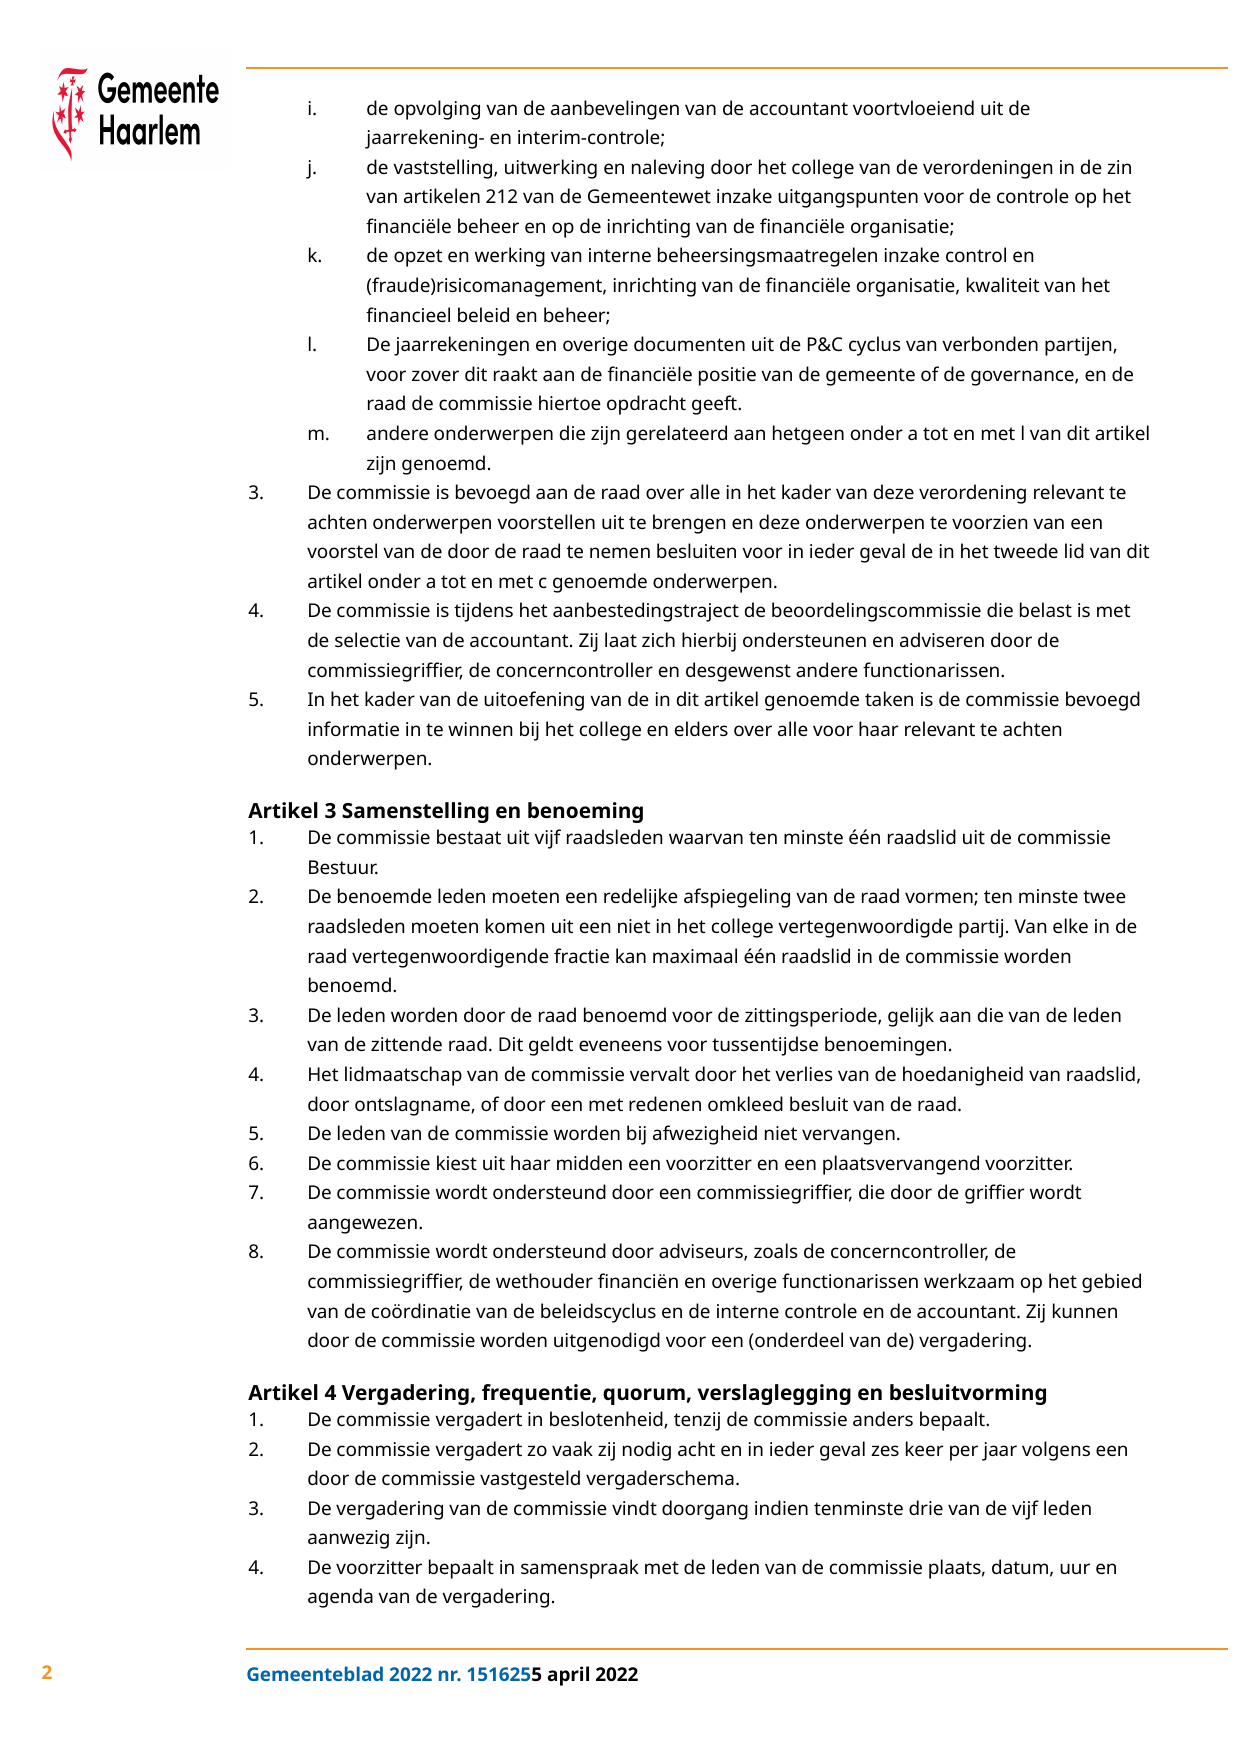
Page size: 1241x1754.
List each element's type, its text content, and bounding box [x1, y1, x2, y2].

list De commissie wordt ondersteund door een commissiegriffier, die door de griffier wordt aangewezen. [248, 1179, 1152, 1235]
list In het kader van de uitoefening van de in dit artikel genoemde taken is de commissie bevoegd informatie in te winnen bij het college en elders over alle voor haar relevant te achten onderwerpen. [248, 686, 1152, 771]
list De jaarrekeningen en overige documenten uit de P&C cyclus van verbonden partijen, voor zover dit raakt aan de financiële positie van de gemeente of de governance, en de raad de commissie hiertoe opdracht geeft. [307, 331, 1152, 416]
list Het lidmaatschap van de commissie vervalt door het verlies van de hoedanigheid van raadslid, door ontslagname, of door een met redenen omkleed besluit van de raad. [248, 1061, 1152, 1116]
list de opvolging van de aanbevelingen van de accountant voortvloeiend uit de jaarrekening- en interim-controle; [307, 95, 1152, 150]
list De leden worden door de raad benoemd voor de zittingsperiode, gelijk aan die van de leden van de zittende raad. Dit geldt eveneens voor tussentijdse benoemingen. [248, 1002, 1152, 1057]
list De commissie kiest uit haar midden een voorzitter en een plaatsvervangend voorzitter. [248, 1150, 1152, 1176]
text Artikel 3 Samenstelling en benoeming [248, 796, 1152, 824]
list de opzet en werking van interne beheersingsmaatregelen inzake control en (fraude)risicomanagement, inrichting van de financiële organisatie, kwaliteit van het financieel beleid en beheer; [307, 243, 1152, 328]
list De benoemde leden moeten een redelijke afspiegeling van de raad vormen; ten minste twee raadsleden moeten komen uit een niet in het college vertegenwoordigde partij. Van elke in de raad vertegenwoordigende fractie kan maximaal één raadslid in de commissie worden benoemd. [248, 884, 1152, 998]
list andere onderwerpen die zijn gerelateerd aan hetgeen onder a tot en met l van dit artikel zijn genoemd. [307, 420, 1152, 476]
list De commissie is tijdens het aanbestedingstraject de beoordelingscommissie die belast is met de selectie van de accountant. Zij laat zich hierbij ondersteunen en adviseren door de commissiegriffier, de concerncontroller en desgewenst andere functionarissen. [248, 598, 1152, 683]
list De commissie bestaat uit vijf raadsleden waarvan ten minste één raadslid uit de commissie Bestuur. [248, 824, 1152, 880]
list De commissie is bevoegd aan de raad over alle in het kader van deze verordening relevant te achten onderwerpen voorstellen uit te brengen en deze onderwerpen te voorzien van een voorstel van de door de raad te nemen besluiten voor in ieder geval de in het tweede lid van dit artikel onder a tot en met c genoemde onderwerpen. [248, 479, 1152, 594]
list De voorzitter bepaalt in samenspraak met de leden van de commissie plaats, datum, uur en agenda van de vergadering. [248, 1554, 1152, 1609]
text Artikel 4 Vergadering, frequentie, quorum, verslaglegging en besluitvorming [248, 1378, 1152, 1406]
list De leden van de commissie worden bij afwezigheid niet vervangen. [248, 1120, 1152, 1146]
list de vaststelling, uitwerking en naleving door het college van de verordeningen in de zin van artikelen 212 van de Gemeentewet inzake uitgangspunten voor de controle op het financiële beheer en op de inrichting van de financiële organisatie; [307, 154, 1152, 239]
picture [41, 47, 231, 172]
list De commissie vergadert zo vaak zij nodig acht en in ieder geval zes keer per jaar volgens een door de commissie vastgesteld vergaderschema. [248, 1436, 1152, 1491]
list De commissie vergadert in beslotenheid, tenzij de commissie anders bepaalt. [248, 1406, 1152, 1432]
list De commissie wordt ondersteund door adviseurs, zoals de concerncontroller, de commissiegriffier, de wethouder financiën en overige functionarissen werkzaam op het gebied van de coördinatie van de beleidscyclus en de interne controle en de accountant. Zij kunnen door de commissie worden uitgenodigd voor een (onderdeel van de) vergadering. [248, 1239, 1152, 1353]
list De vergadering van de commissie vindt doorgang indien tenminste drie van de vijf leden aanwezig zijn. [248, 1495, 1152, 1550]
